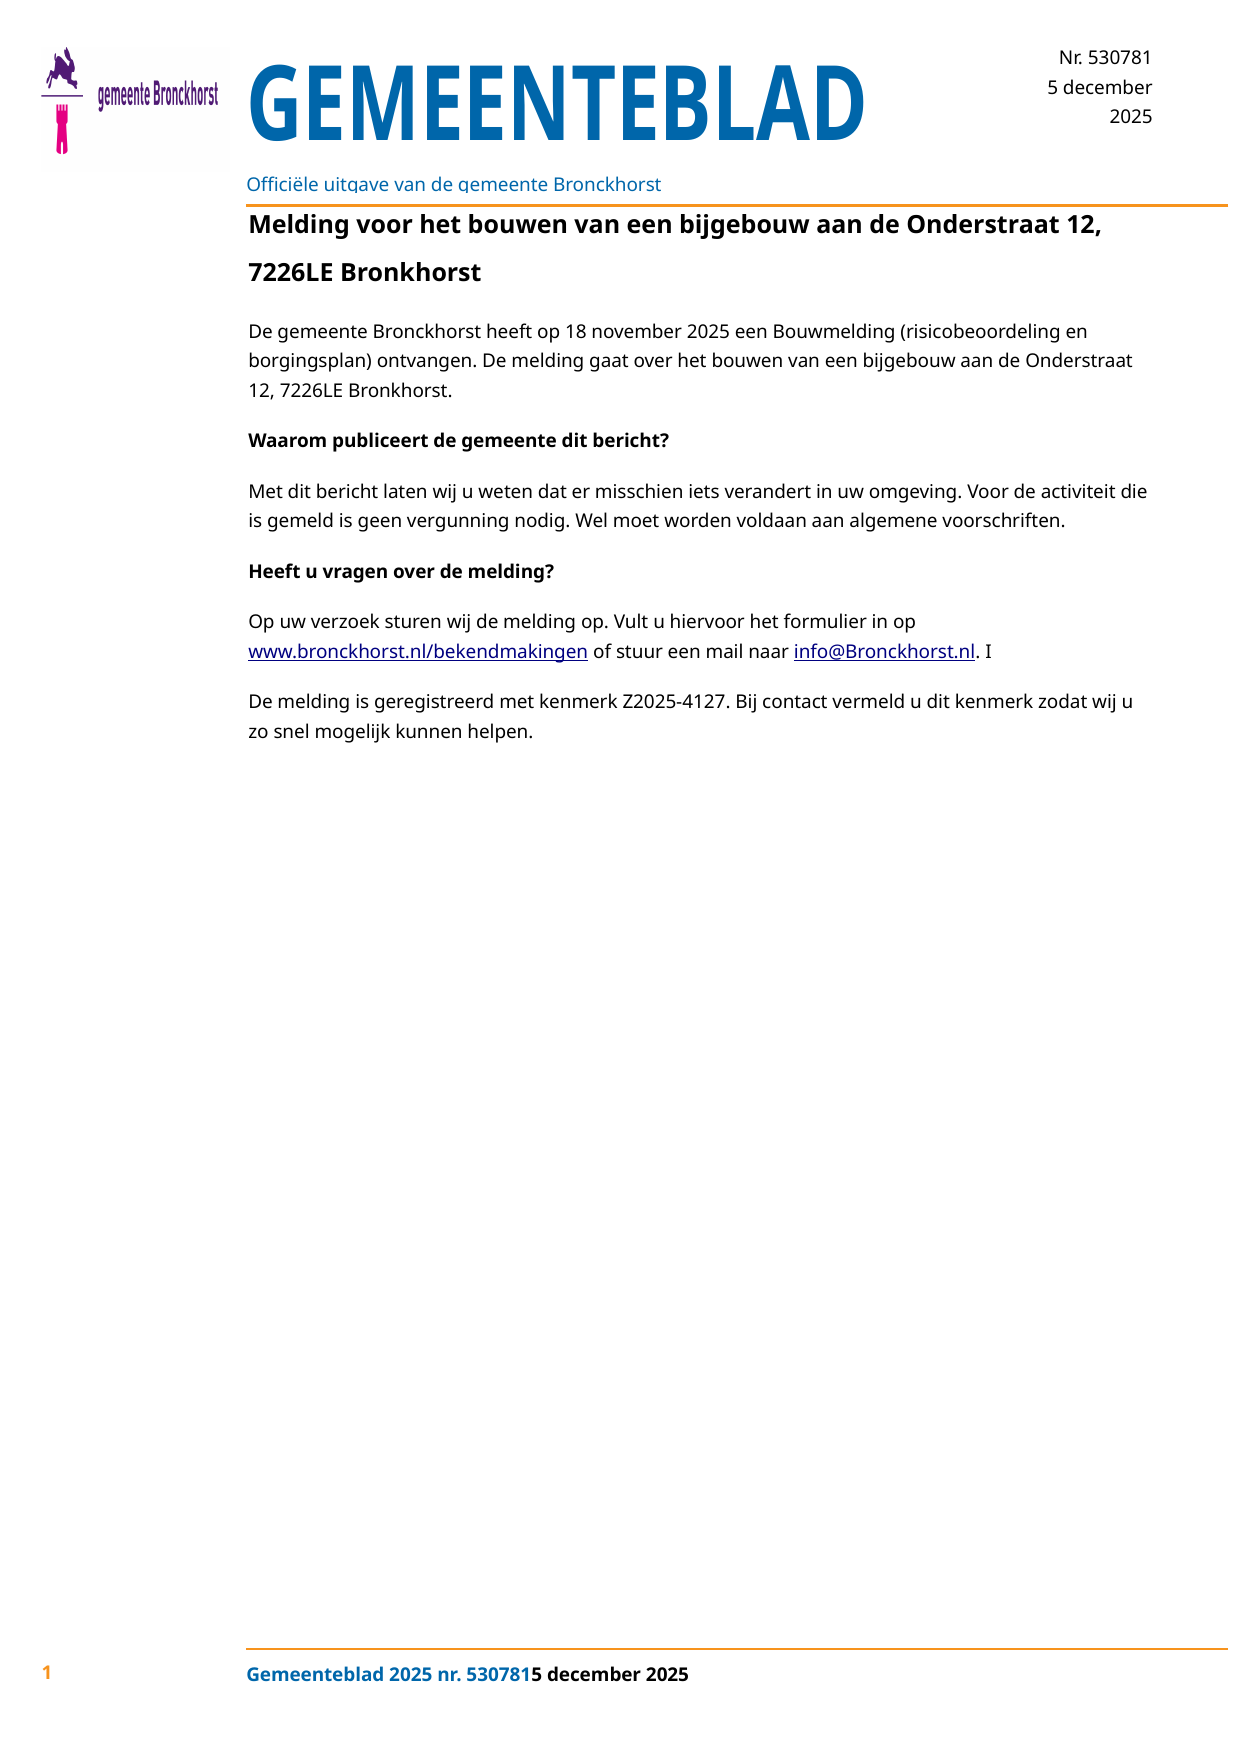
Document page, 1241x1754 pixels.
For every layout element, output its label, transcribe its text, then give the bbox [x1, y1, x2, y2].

text De melding is geregistreerd met kenmerk Z2025-4127. Bij contact vermeld u dit kenmerk zodat wij u zo snel mogelijk kunnen helpen. [248, 688, 1152, 744]
text Waarom publiceert de gemeente dit bericht? [248, 427, 1152, 453]
picture [41, 47, 231, 172]
text Melding voor het bouwen van een bijgebouw aan de Onderstraat 12, 7226LE Bronkhorst [248, 207, 1152, 288]
text Heeft u vragen over de melding? [248, 558, 1152, 584]
text De gemeente Bronckhorst heeft op 18 november 2025 een Bouwmelding (risicobeoordeling en borgingsplan) ontvangen. De melding gaat over het bouwen van een bijgebouw aan de Onderstraat 12, 7226LE Bronkhorst. [248, 318, 1152, 403]
text Op uw verzoek sturen wij de melding op. Vult u hiervoor het formulier in op www.bronckhorst.nl/bekendmakingen of stuur een mail naar info@Bronckhorst.nl. I [248, 608, 1152, 664]
text Met dit bericht laten wij u weten dat er misschien iets verandert in uw omgeving. Voor de activiteit die is gemeld is geen vergunning nodig. Wel moet worden voldaan aan algemene voorschriften. [248, 478, 1152, 533]
